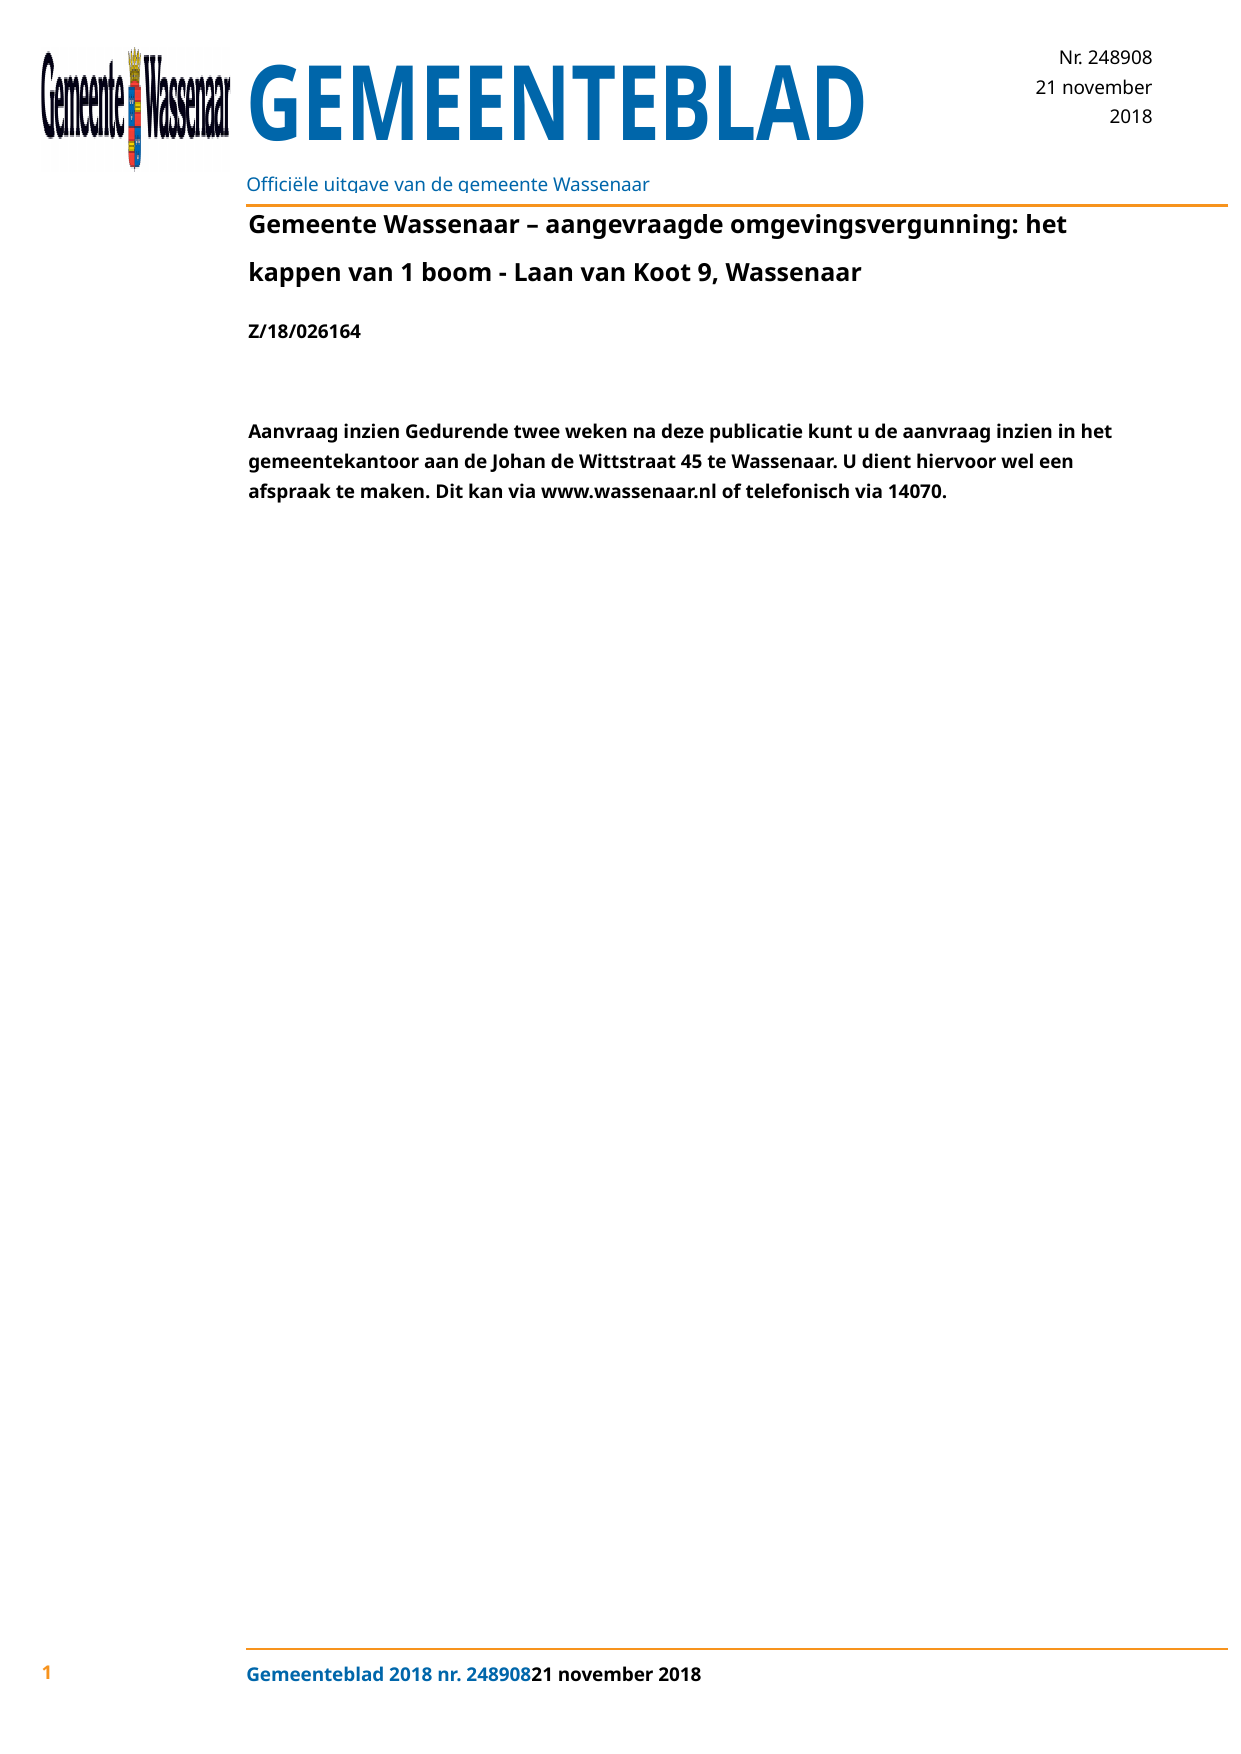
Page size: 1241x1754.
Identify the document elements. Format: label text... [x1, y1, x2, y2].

text Gemeente Wassenaar – aangevraagde omgevingsvergunning: het kappen van 1 boom - Laan van Koot 9, Wassenaar [248, 207, 1152, 288]
picture [41, 47, 231, 172]
text Aanvraag inzien Gedurende twee weken na deze publicatie kunt u de aanvraag inzien in het gemeentekantoor aan de Johan de Wittstraat 45 te Wassenaar. U dient hiervoor wel een afspraak te maken. Dit kan via www.wassenaar.nl of telefonisch via 14070. [248, 419, 1152, 504]
text Z/18/026164 [248, 318, 1152, 344]
